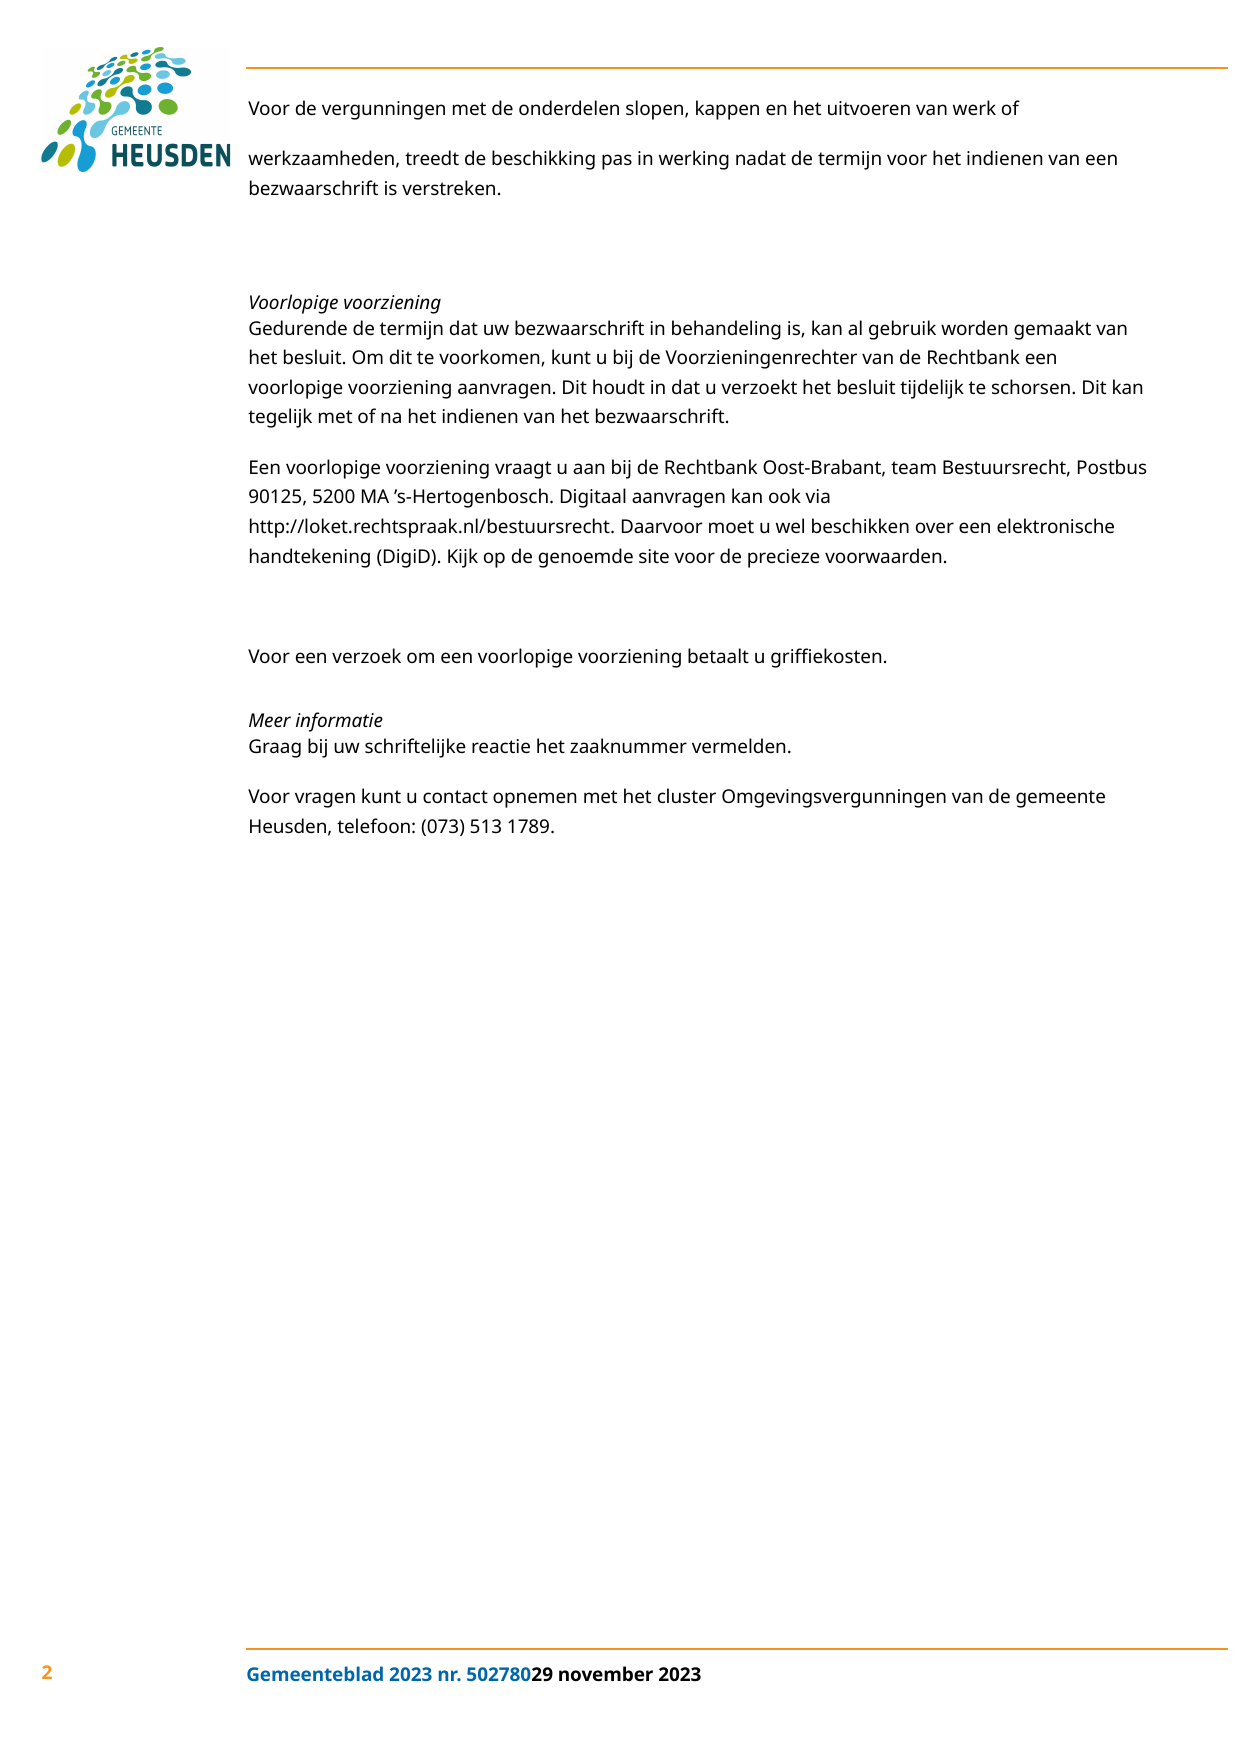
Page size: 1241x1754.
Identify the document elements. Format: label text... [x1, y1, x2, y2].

text Graag bij uw schriftelijke reactie het zaaknummer vermelden. [248, 733, 1152, 759]
text Gedurende de termijn dat uw bezwaarschrift in behandeling is, kan al gebruik worden gemaakt van het besluit. Om dit te voorkomen, kunt u bij de Voorzieningenrechter van de Rechtbank een voorlopige voorziening aanvragen. Dit houdt in dat u verzoekt het besluit tijdelijk te schorsen. Dit kan tegelijk met of na het indienen van het bezwaarschrift. [248, 315, 1152, 429]
picture [41, 47, 231, 172]
text Voor vragen kunt u contact opnemen met het cluster Omgevingsvergunningen van de gemeente Heusden, telefoon: (073) 513 1789. [248, 784, 1152, 839]
text Voor een verzoek om een voorlopige voorziening betaalt u griffiekosten. [248, 644, 1152, 669]
text Een voorlopige voorziening vraagt u aan bij de Rechtbank Oost-Brabant, team Bestuursrecht, Postbus 90125, 5200 MA ’s-Hertogenbosch. Digitaal aanvragen kan ook via http://loket.rechtspraak.nl/bestuursrecht. Daarvoor moet u wel beschikken over een elektronische handtekening (DigiD). Kijk op de genoemde site voor de precieze voorwaarden. [248, 454, 1152, 568]
text Voorlopige voorziening [248, 289, 1152, 315]
text Voor de vergunningen met de onderdelen slopen, kappen en het uitvoeren van werk of [248, 95, 1152, 121]
text Meer informatie [248, 708, 1152, 733]
text werkzaamheden, treedt de beschikking pas in werking nadat de termijn voor het indienen van een bezwaarschrift is verstreken. [248, 145, 1152, 201]
